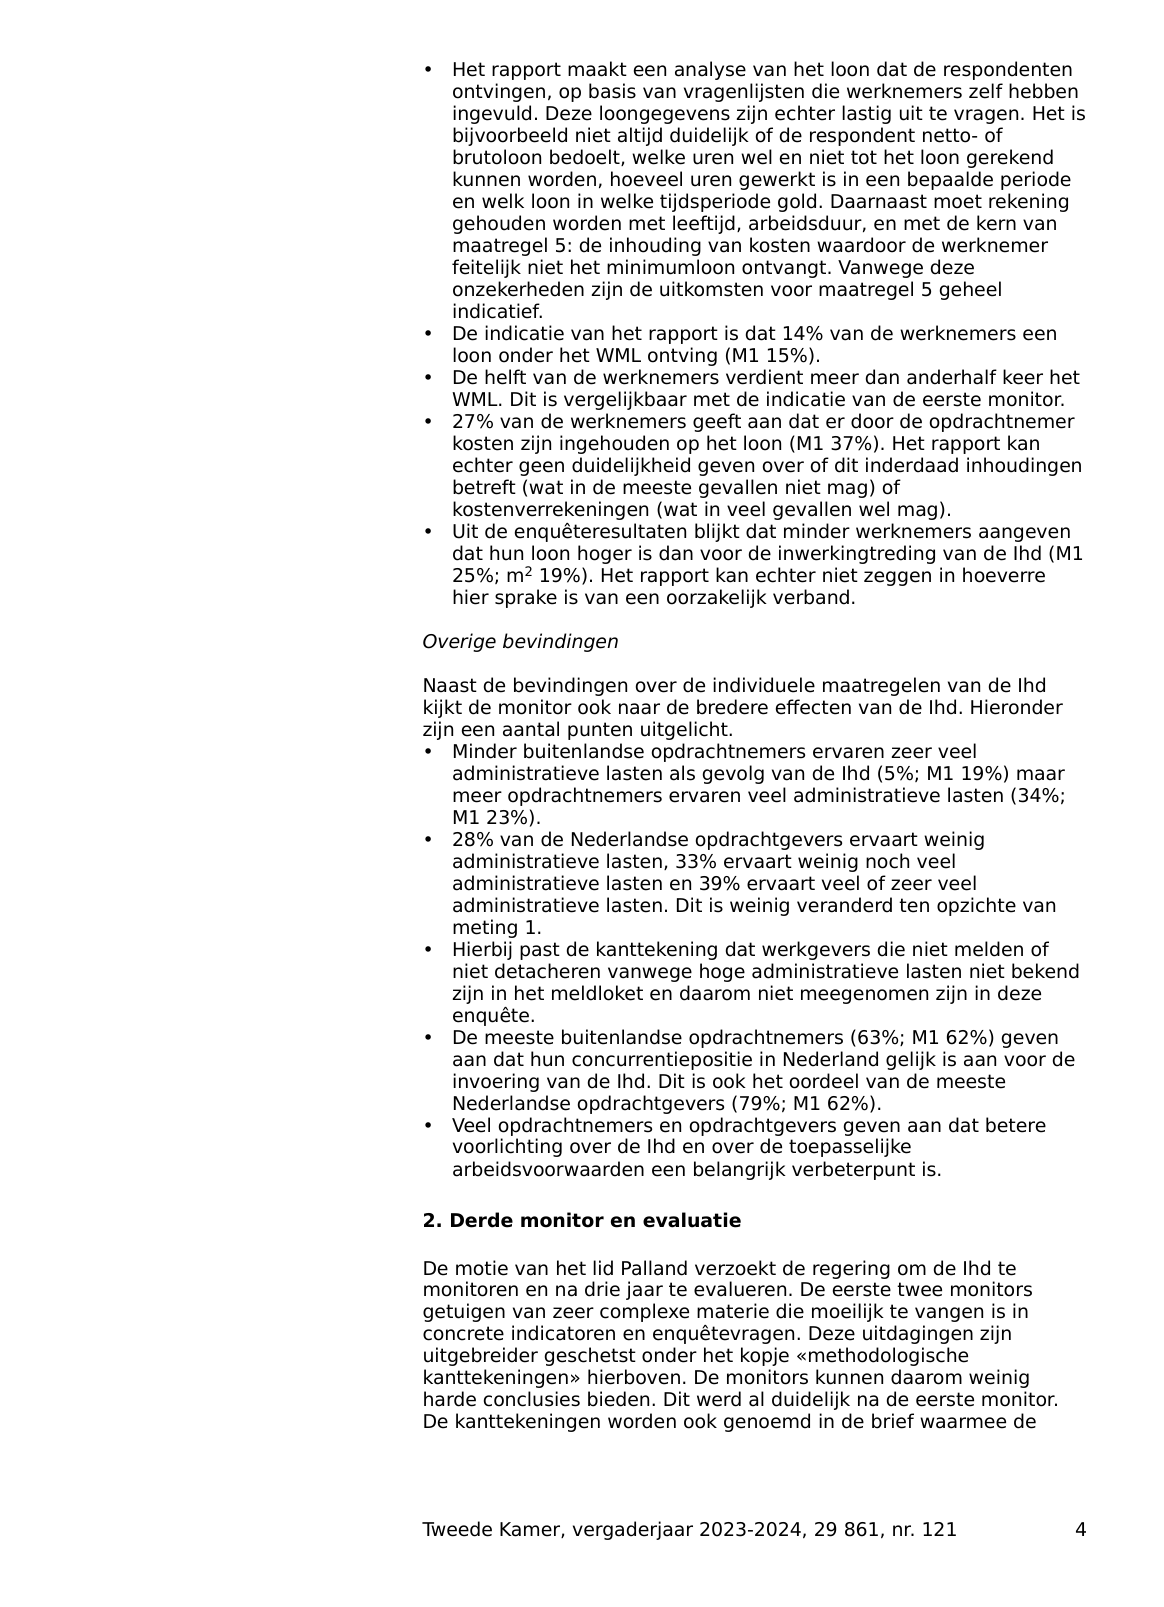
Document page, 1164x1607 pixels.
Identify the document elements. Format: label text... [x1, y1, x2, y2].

text • De indicatie van het rapport is dat 14% van de werknemers een loon onder het WML ontving (M1 15%). [422, 323, 1087, 367]
text • Uit de enquêteresultaten blijkt dat minder werknemers aangeven dat hun loon hoger is dan voor de inwerkingtreding van de Ihd (M1 25%; m2 19%). Het rapport kan echter niet zeggen in hoeverre hier sprake is van een oorzakelijk verband. [422, 521, 1087, 608]
text • Het rapport maakt een analyse van het loon dat de respondenten ontvingen, op basis van vragenlijsten die werknemers zelf hebben ingevuld. Deze loongegevens zijn echter lastig uit te vragen. Het is bijvoorbeeld niet altijd duidelijk of de respondent netto- of brutoloon bedoelt, welke uren wel en niet tot het loon gerekend kunnen worden, hoeveel uren gewerkt is in een bepaalde periode en welk loon in welke tijdsperiode gold. Daarnaast moet rekening gehouden worden met leeftijd, arbeidsduur, en met de kern van maatregel 5: de inhouding van kosten waardoor de werknemer feitelijk niet het minimumloon ontvangt. Vanwege deze onzekerheden zijn de uitkomsten voor maatregel 5 geheel indicatief. [422, 59, 1087, 323]
subtitle 2. Derde monitor en evaluatie [422, 1210, 1087, 1232]
text De motie van het lid Palland verzoekt de regering om de Ihd te monitoren en na drie jaar te evalueren. De eerste twee monitors getuigen van zeer complexe materie die moeilijk te vangen is in concrete indicatoren en enquêtevragen. Deze uitdagingen zijn uitgebreider geschetst onder het kopje «methodologische kanttekeningen» hierboven. De monitors kunnen daarom weinig harde conclusies bieden. Dit werd al duidelijk na de eerste monitor. De kanttekeningen worden ook genoemd in de brief waarmee de [422, 1257, 1087, 1433]
text • 28% van de Nederlandse opdrachtgevers ervaart weinig administratieve lasten, 33% ervaart weinig noch veel administratieve lasten en 39% ervaart veel of zeer veel administratieve lasten. Dit is weinig veranderd ten opzichte van meting 1. [422, 829, 1087, 939]
subtitle Overige bevindingen [422, 631, 1087, 653]
text • Veel opdrachtnemers en opdrachtgevers geven aan dat betere voorlichting over de Ihd en over de toepasselijke arbeidsvoorwaarden een belangrijk verbeterpunt is. [422, 1114, 1087, 1180]
text Naast de bevindingen over de individuele maatregelen van de Ihd kijkt de monitor ook naar de bredere effecten van de Ihd. Hieronder zijn een aantal punten uitgelicht. [422, 675, 1087, 741]
text • Minder buitenlandse opdrachtnemers ervaren zeer veel administratieve lasten als gevolg van de Ihd (5%; M1 19%) maar meer opdrachtnemers ervaren veel administratieve lasten (34%; M1 23%). [422, 741, 1087, 829]
text • De meeste buitenlandse opdrachtnemers (63%; M1 62%) geven aan dat hun concurrentiepositie in Nederland gelijk is aan voor de invoering van de Ihd. Dit is ook het oordeel van de meeste Nederlandse opdrachtgevers (79%; M1 62%). [422, 1027, 1087, 1114]
text • De helft van de werknemers verdient meer dan anderhalf keer het WML. Dit is vergelijkbaar met de indicatie van de eerste monitor. [422, 367, 1087, 411]
text • Hierbij past de kanttekening dat werkgevers die niet melden of niet detacheren vanwege hoge administratieve lasten niet bekend zijn in het meldloket en daarom niet meegenomen zijn in deze enquête. [422, 939, 1087, 1027]
text • 27% van de werknemers geeft aan dat er door de opdrachtnemer kosten zijn ingehouden op het loon (M1 37%). Het rapport kan echter geen duidelijkheid geven over of dit inderdaad inhoudingen betreft (wat in de meeste gevallen niet mag) of kostenverrekeningen (wat in veel gevallen wel mag). [422, 411, 1087, 521]
